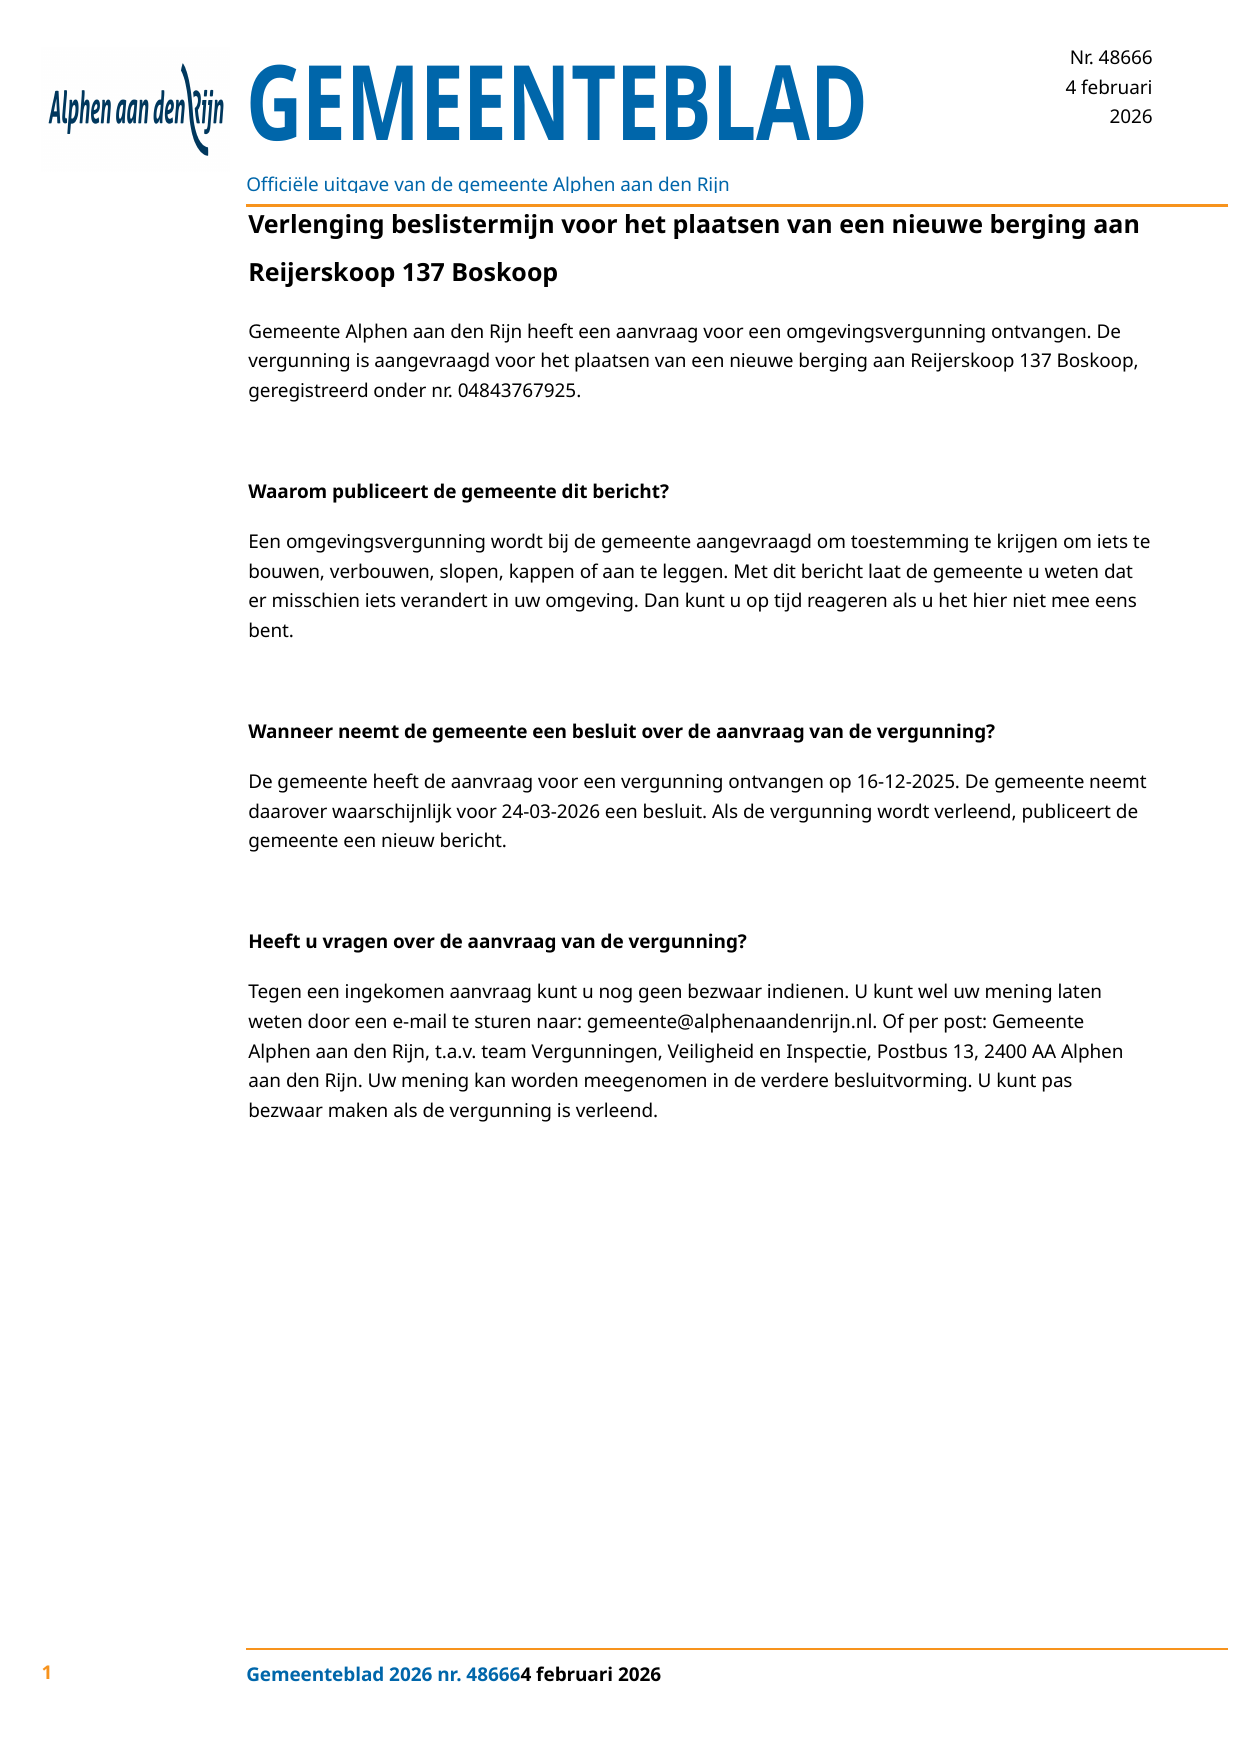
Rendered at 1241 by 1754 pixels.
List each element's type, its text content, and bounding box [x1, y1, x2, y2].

text Tegen een ingekomen aanvraag kunt u nog geen bezwaar indienen. U kunt wel uw mening laten weten door een e-mail te sturen naar: gemeente@alphenaandenrijn.nl. Of per post: Gemeente Alphen aan den Rijn, t.a.v. team Vergunningen, Veiligheid en Inspectie, Postbus 13, 2400 AA Alphen aan den Rijn. Uw mening kan worden meegenomen in de verdere besluitvorming. U kunt pas bezwaar maken als de vergunning is verleend. [248, 979, 1152, 1123]
text Verlenging beslistermijn voor het plaatsen van een nieuwe berging aan Reijerskoop 137 Boskoop [248, 207, 1152, 288]
text Waarom publiceert de gemeente dit bericht? [248, 478, 1152, 504]
picture [41, 47, 231, 172]
text De gemeente heeft de aanvraag voor een vergunning ontvangen op 16-12-2025. De gemeente neemt daarover waarschijnlijk voor 24-03-2026 een besluit. Als de vergunning wordt verleend, publiceert de gemeente een nieuw bericht. [248, 768, 1152, 853]
text Gemeente Alphen aan den Rijn heeft een aanvraag voor een omgevingsvergunning ontvangen. De vergunning is aangevraagd voor het plaatsen van een nieuwe berging aan Reijerskoop 137 Boskoop, geregistreerd onder nr. 04843767925. [248, 318, 1152, 403]
text Wanneer neemt de gemeente een besluit over de aanvraag van de vergunning? [248, 718, 1152, 744]
text Een omgevingsvergunning wordt bij de gemeente aangevraagd om toestemming te krijgen om iets te bouwen, verbouwen, slopen, kappen of aan te leggen. Met dit bericht laat de gemeente u weten dat er misschien iets verandert in uw omgeving. Dan kunt u op tijd reageren als u het hier niet mee eens bent. [248, 528, 1152, 643]
text Heeft u vragen over de aanvraag van de vergunning? [248, 928, 1152, 954]
